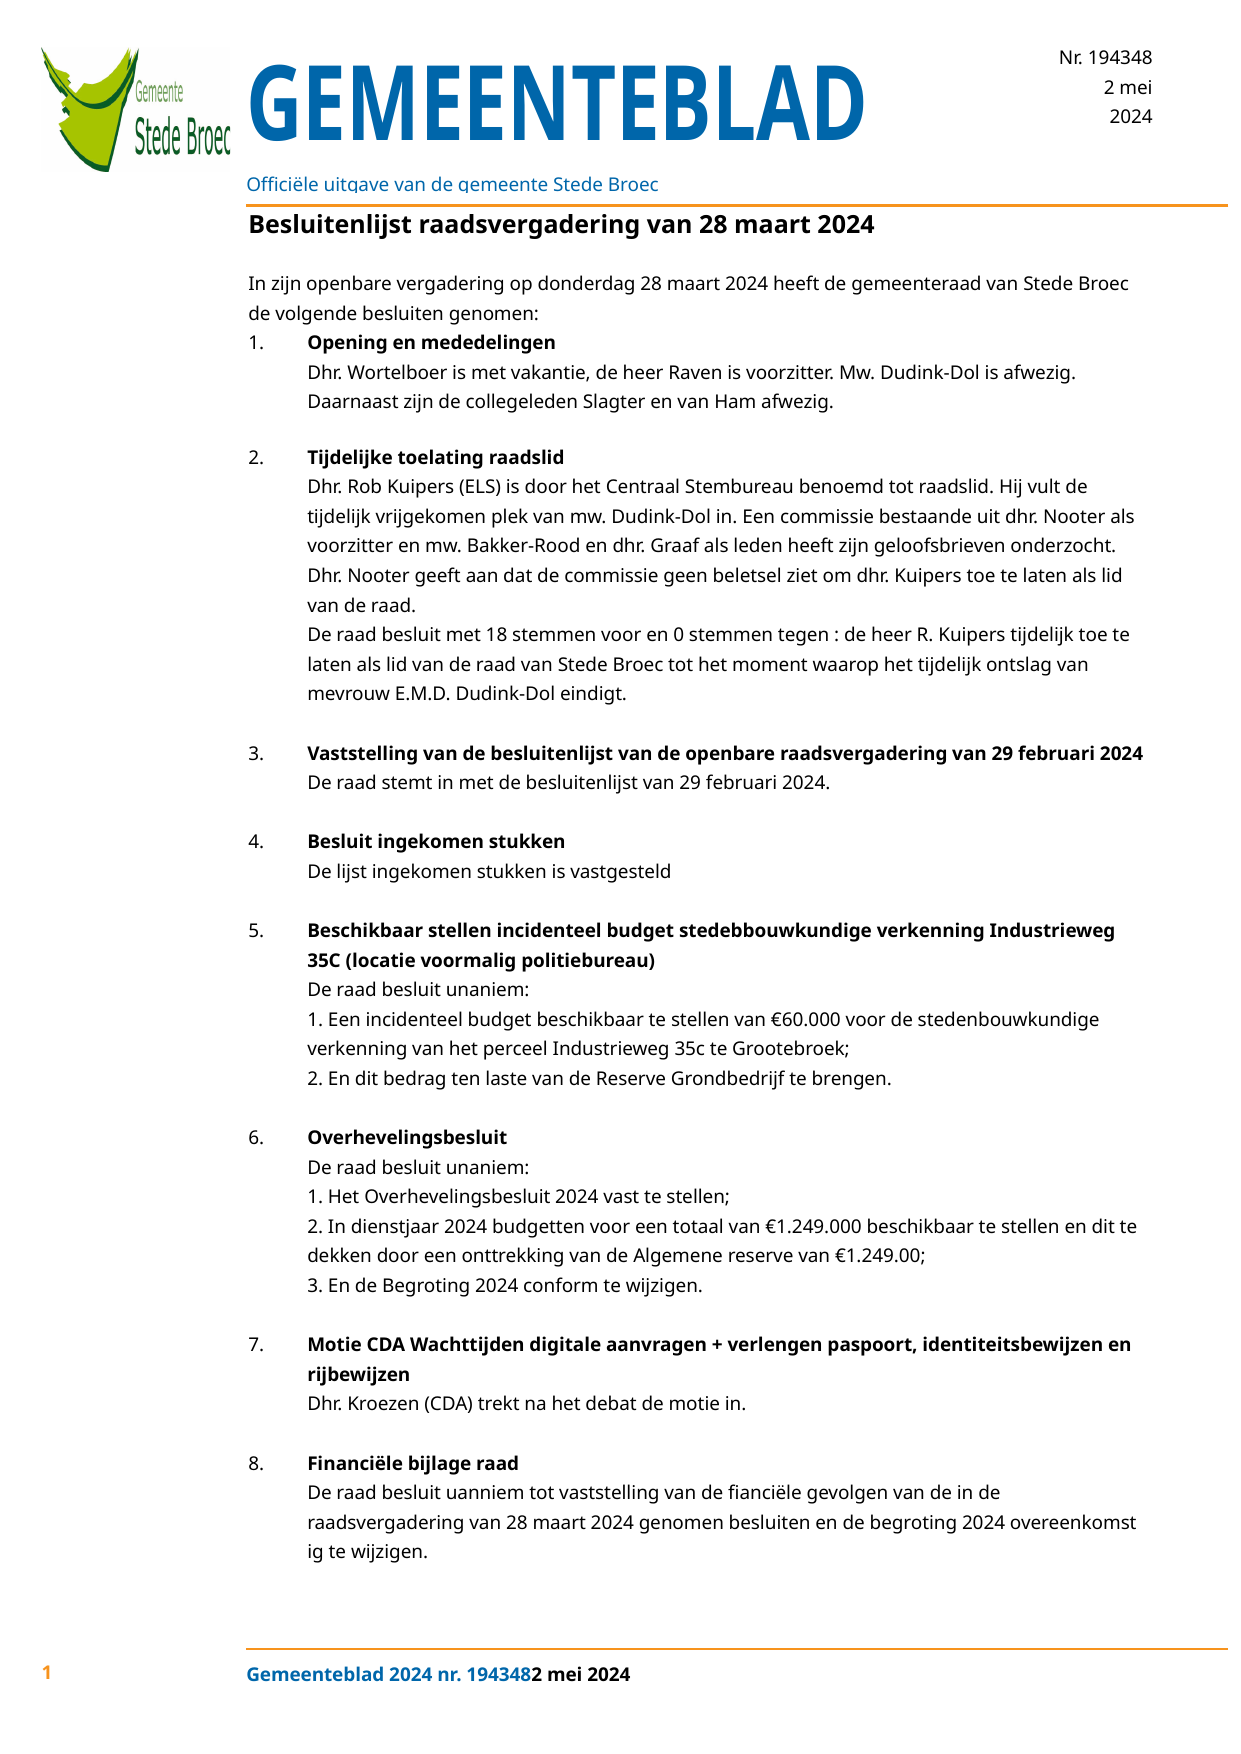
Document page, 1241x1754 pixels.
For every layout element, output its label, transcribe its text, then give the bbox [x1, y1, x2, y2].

list 1. Het Overhevelingsbesluit 2024 vast te stellen; [248, 1183, 1152, 1209]
list Opening en mededelingen [248, 329, 1152, 355]
list 1. Een incidenteel budget beschikbaar te stellen van €60.000 voor de stedenbouwkundige verkenning van het perceel Industrieweg 35c te Grootebroek; [248, 1006, 1152, 1061]
list Dhr. Wortelboer is met vakantie, de heer Raven is voorzitter. Mw. Dudink-Dol is afwezig. Daarnaast zijn de collegeleden Slagter en van Ham afwezig. [248, 359, 1152, 414]
list Vaststelling van de besluitenlijst van de openbare raadsvergadering van 29 februari 2024 [248, 740, 1152, 766]
list De raad stemt in met de besluitenlijst van 29 februari 2024. [248, 769, 1152, 795]
list 2. En dit bedrag ten laste van de Reserve Grondbedrijf te brengen. [248, 1065, 1152, 1091]
text In zijn openbare vergadering op donderdag 28 maart 2024 heeft de gemeenteraad van Stede Broec de volgende besluiten genomen: [248, 270, 1152, 326]
list Dhr. Rob Kuipers (ELS) is door het Centraal Stembureau benoemd tot raadslid. Hij vult de tijdelijk vrijgekomen plek van mw. Dudink-Dol in. Een commissie bestaande uit dhr. Nooter als voorzitter en mw. Bakker-Rood en dhr. Graaf als leden heeft zijn geloofsbrieven onderzocht. Dhr. Nooter geeft aan dat de commissie geen beletsel ziet om dhr. Kuipers toe te laten als lid van de raad. [248, 473, 1152, 618]
list De raad besluit unaniem: [248, 1154, 1152, 1180]
list De raad besluit unaniem: [248, 976, 1152, 1002]
list Tijdelijke toelating raadslid [248, 444, 1152, 470]
list Financiële bijlage raad [248, 1450, 1152, 1476]
list De raad besluit met 18 stemmen voor en 0 stemmen tegen : de heer R. Kuipers tijdelijk toe te laten als lid van de raad van Stede Broec tot het moment waarop het tijdelijk ontslag van mevrouw E.M.D. Dudink-Dol eindigt. [248, 621, 1152, 706]
list De raad besluit uanniem tot vaststelling van de fianciële gevolgen van de in de raadsvergadering van 28 maart 2024 genomen besluiten en de begroting 2024 overeenkomst ig te wijzigen. [248, 1479, 1152, 1564]
list De lijst ingekomen stukken is vastgesteld [248, 858, 1152, 884]
list Beschikbaar stellen incidenteel budget stedebbouwkundige verkenning Industrieweg 35C (locatie voormalig politiebureau) [248, 917, 1152, 973]
list Dhr. Kroezen (CDA) trekt na het debat de motie in. [248, 1391, 1152, 1416]
picture [41, 47, 231, 172]
list Motie CDA Wachttijden digitale aanvragen + verlengen paspoort, identiteitsbewijzen en rijbewijzen [248, 1331, 1152, 1387]
list 2. In dienstjaar 2024 budgetten voor een totaal van €1.249.000 beschikbaar te stellen en dit te dekken door een onttrekking van de Algemene reserve van €1.249.00; [248, 1213, 1152, 1268]
text Besluitenlijst raadsvergadering van 28 maart 2024 [248, 207, 1152, 241]
list Overhevelingsbesluit [248, 1124, 1152, 1150]
list Besluit ingekomen stukken [248, 828, 1152, 854]
list 3. En de Begroting 2024 conform te wijzigen. [248, 1272, 1152, 1298]
